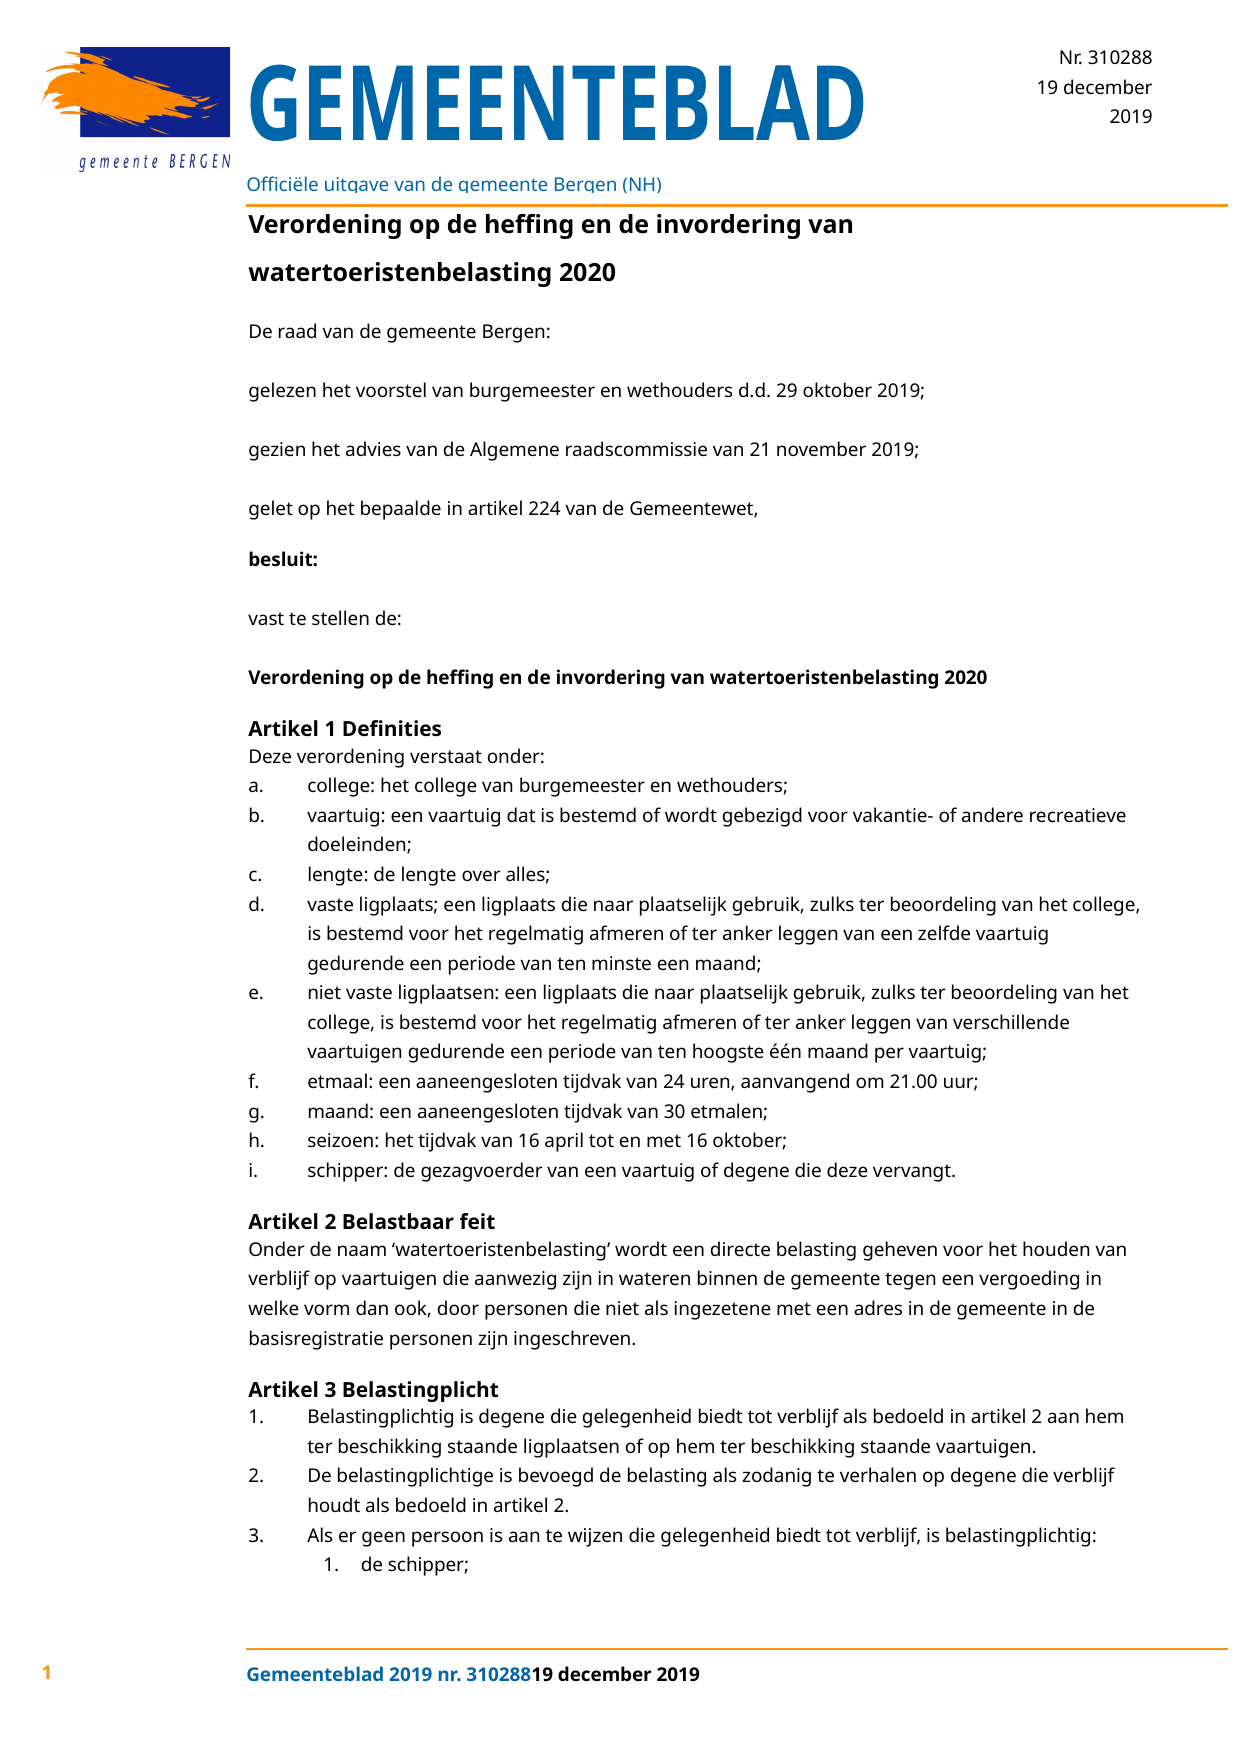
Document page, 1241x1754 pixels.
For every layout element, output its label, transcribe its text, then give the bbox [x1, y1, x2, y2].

list niet vaste ligplaatsen: een ligplaats die naar plaatselijk gebruik, zulks ter beoordeling van het college, is bestemd voor het regelmatig afmeren of ter anker leggen van verschillende vaartuigen gedurende een periode van ten hoogste één maand per vaartuig; [248, 979, 1152, 1064]
list de schipper; [323, 1551, 1152, 1577]
list lengte: de lengte over alles; [248, 861, 1152, 887]
list vaste ligplaats; een ligplaats die naar plaatselijk gebruik, zulks ter beoordeling van het college, is bestemd voor het regelmatig afmeren of ter anker leggen van een zelfde vaartuig gedurende een periode van ten minste een maand; [248, 891, 1152, 976]
list Als er geen persoon is aan te wijzen die gelegenheid biedt tot verblijf, is belastingplichtig: [248, 1522, 1152, 1548]
text De raad van de gemeente Bergen: [248, 318, 1152, 344]
text gezien het advies van de Algemene raadscommissie van 21 november 2019; [248, 436, 1152, 462]
list Belastingplichtig is degene die gelegenheid biedt tot verblijf als bedoeld in artikel 2 aan hem ter beschikking staande ligplaatsen of op hem ter beschikking staande vaartuigen. [248, 1403, 1152, 1459]
list De belastingplichtige is bevoegd de belasting als zodanig te verhalen op degene die verblijf houdt als bedoeld in artikel 2. [248, 1463, 1152, 1518]
text Verordening op de heffing en de invordering van watertoeristenbelasting 2020 [248, 207, 1152, 288]
text Artikel 3 Belastingplicht [248, 1375, 1152, 1403]
text gelet op het bepaalde in artikel 224 van de Gemeentewet, [248, 495, 1152, 521]
text Deze verordening verstaat onder: [248, 743, 1152, 769]
list schipper: de gezagvoerder van een vaartuig of degene die deze vervangt. [248, 1157, 1152, 1183]
text Artikel 1 Definities [248, 714, 1152, 743]
text Verordening op de heffing en de invordering van watertoeristenbelasting 2020 [248, 664, 1152, 690]
list maand: een aaneengesloten tijdvak van 30 etmalen; [248, 1098, 1152, 1124]
list college: het college van burgemeester en wethouders; [248, 772, 1152, 798]
text besluit: [248, 546, 1152, 571]
text vast te stellen de: [248, 605, 1152, 631]
list vaartuig: een vaartuig dat is bestemd of wordt gebezigd voor vakantie- of andere recreatieve doeleinden; [248, 802, 1152, 857]
picture [41, 47, 231, 172]
text Onder de naam ‘watertoeristenbelasting’ wordt een directe belasting geheven voor het houden van verblijf op vaartuigen die aanwezig zijn in wateren binnen de gemeente tegen een vergoeding in welke vorm dan ook, door personen die niet als ingezetene met een adres in de gemeente in de basisregistratie personen zijn ingeschreven. [248, 1236, 1152, 1350]
list etmaal: een aaneengesloten tijdvak van 24 uren, aanvangend om 21.00 uur; [248, 1068, 1152, 1094]
list seizoen: het tijdvak van 16 april tot en met 16 oktober; [248, 1127, 1152, 1153]
text gelezen het voorstel van burgemeester en wethouders d.d. 29 oktober 2019; [248, 377, 1152, 403]
text Artikel 2 Belastbaar feit [248, 1207, 1152, 1236]
